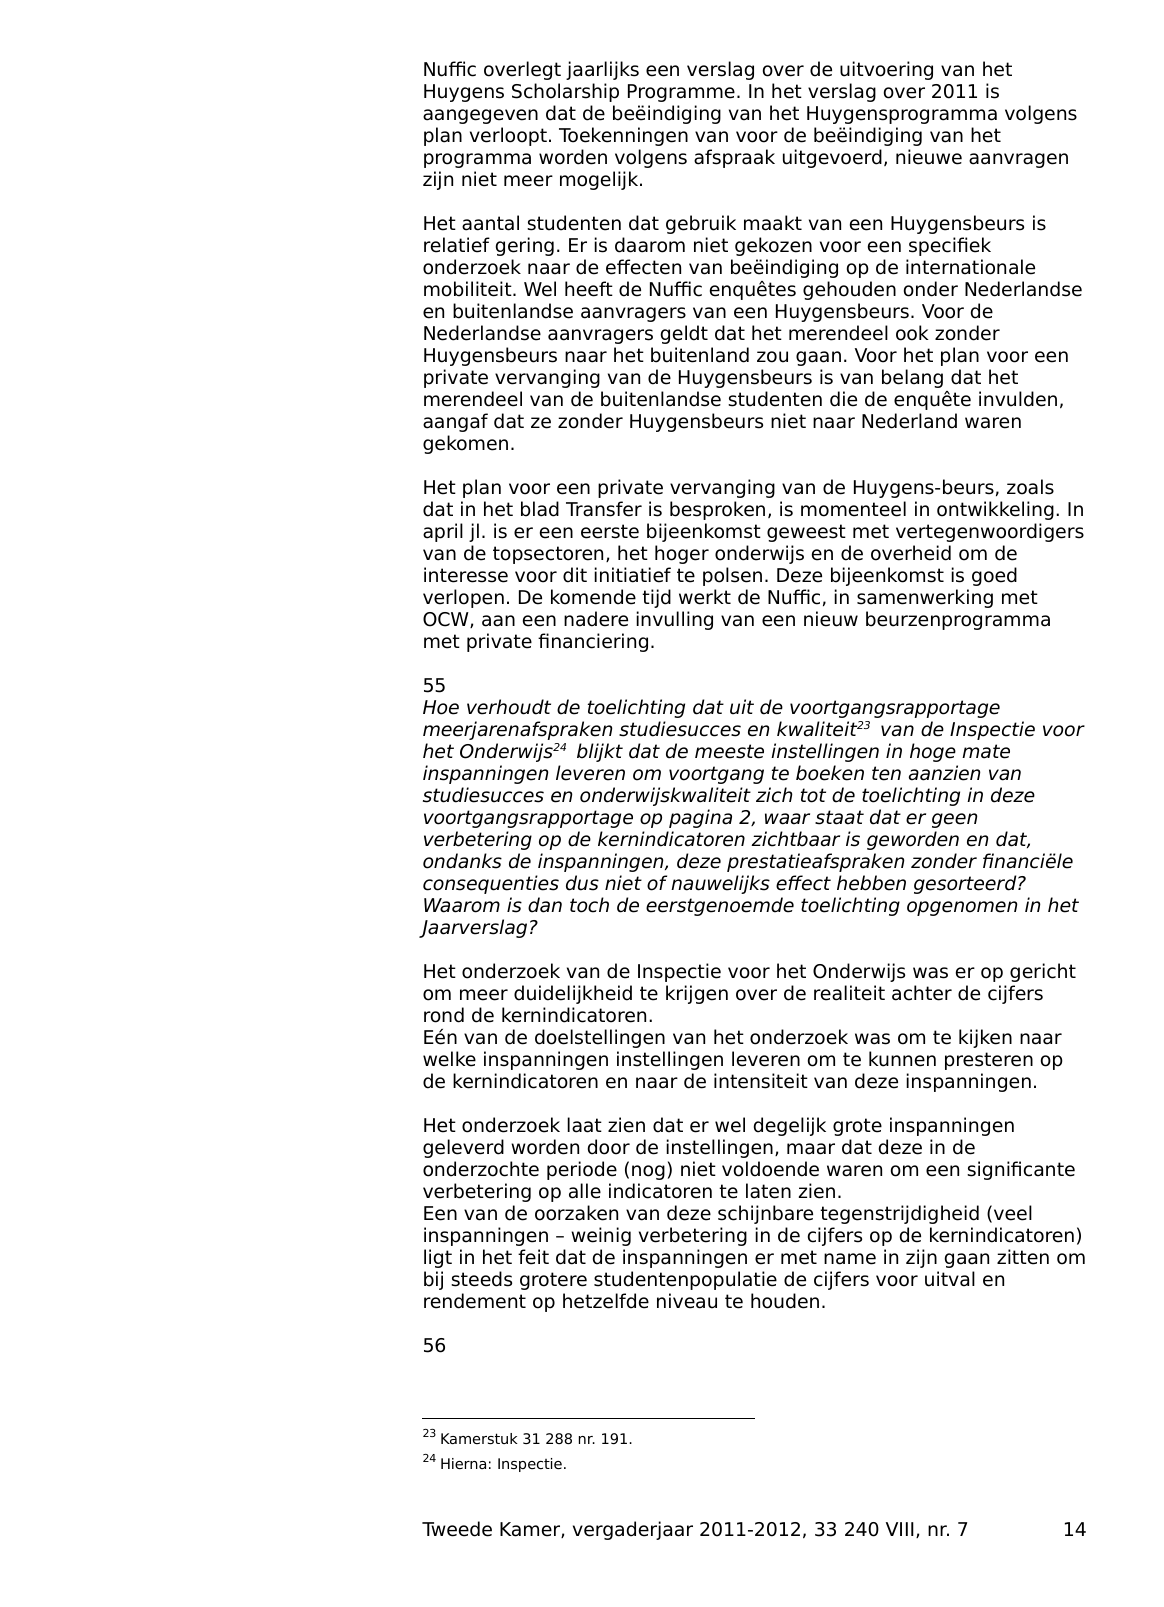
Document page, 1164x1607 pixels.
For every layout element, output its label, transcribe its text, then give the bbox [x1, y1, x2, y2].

text Het onderzoek laat zien dat er wel degelijk grote inspanningen geleverd worden door de instellingen, maar dat deze in de onderzochte periode (nog) niet voldoende waren om een significante verbetering op alle indicatoren te laten zien. [422, 1115, 1087, 1203]
text Kamerstuk 31 288 nr. 191. [422, 1427, 1087, 1449]
text Een van de oorzaken van deze schijnbare tegenstrijdigheid (veel inspanningen – weinig verbetering in de cijfers op de kernindicatoren) ligt in het feit dat de inspanningen er met name in zijn gaan zitten om bij steeds grotere studentenpopulatie de cijfers voor uitval en rendement op hetzelfde niveau te houden. [422, 1203, 1087, 1313]
text Eén van de doelstellingen van het onderzoek was om te kijken naar welke inspanningen instellingen leveren om te kunnen presteren op de kernindicatoren en naar de intensiteit van deze inspanningen. [422, 1027, 1087, 1093]
text Het aantal studenten dat gebruik maakt van een Huygensbeurs is relatief gering. Er is daarom niet gekozen voor een specifiek onderzoek naar de effecten van beëindiging op de internationale mobiliteit. Wel heeft de Nuffic enquêtes gehouden onder Nederlandse en buitenlandse aanvragers van een Huygensbeurs. Voor de Nederlandse aanvragers geldt dat het merendeel ook zonder Huygensbeurs naar het buitenland zou gaan. Voor het plan voor een private vervanging van de Huygensbeurs is van belang dat het merendeel van de buitenlandse studenten die de enquête invulden, aangaf dat ze zonder Huygensbeurs niet naar Nederland waren gekomen. [422, 213, 1087, 455]
text Nuffic overlegt jaarlijks een verslag over de uitvoering van het Huygens Scholarship Programme. In het verslag over 2011 is aangegeven dat de beëindiging van het Huygensprogramma volgens plan verloopt. Toekenningen van voor de beëindiging van het programma worden volgens afspraak uitgevoerd, nieuwe aanvragen zijn niet meer mogelijk. [422, 59, 1087, 191]
text 55 [422, 675, 1087, 697]
text Het onderzoek van de Inspectie voor het Onderwijs was er op gericht om meer duidelijkheid te krijgen over de realiteit achter de cijfers rond de kernindicatoren. [422, 961, 1087, 1027]
text Hierna: Inspectie. [422, 1452, 1087, 1474]
text Hoe verhoudt de toelichting dat uit de voortgangsrapportage meerjarenafspraken studiesucces en kwaliteit van de Inspectie voor het Onderwijs blijkt dat de meeste instellingen in hoge mate inspanningen leveren om voortgang te boeken ten aanzien van studiesucces en onderwijskwaliteit zich tot de toelichting in deze voortgangsrapportage op pagina 2, waar staat dat er geen verbetering op de kernindicatoren zichtbaar is geworden en dat, ondanks de inspanningen, deze prestatieafspraken zonder financiële consequenties dus niet of nauwelijks effect hebben gesorteerd? Waarom is dan toch de eerstgenoemde toelichting opgenomen in het Jaarverslag? [422, 697, 1087, 939]
text 56 [422, 1335, 1087, 1357]
text Het plan voor een private vervanging van de Huygens-beurs, zoals dat in het blad Transfer is besproken, is momenteel in ontwikkeling. In april jl. is er een eerste bijeenkomst geweest met vertegenwoordigers van de topsectoren, het hoger onderwijs en de overheid om de interesse voor dit initiatief te polsen. Deze bijeenkomst is goed verlopen. De komende tijd werkt de Nuffic, in samenwerking met OCW, aan een nadere invulling van een nieuw beurzenprogramma met private financiering. [422, 477, 1087, 653]
